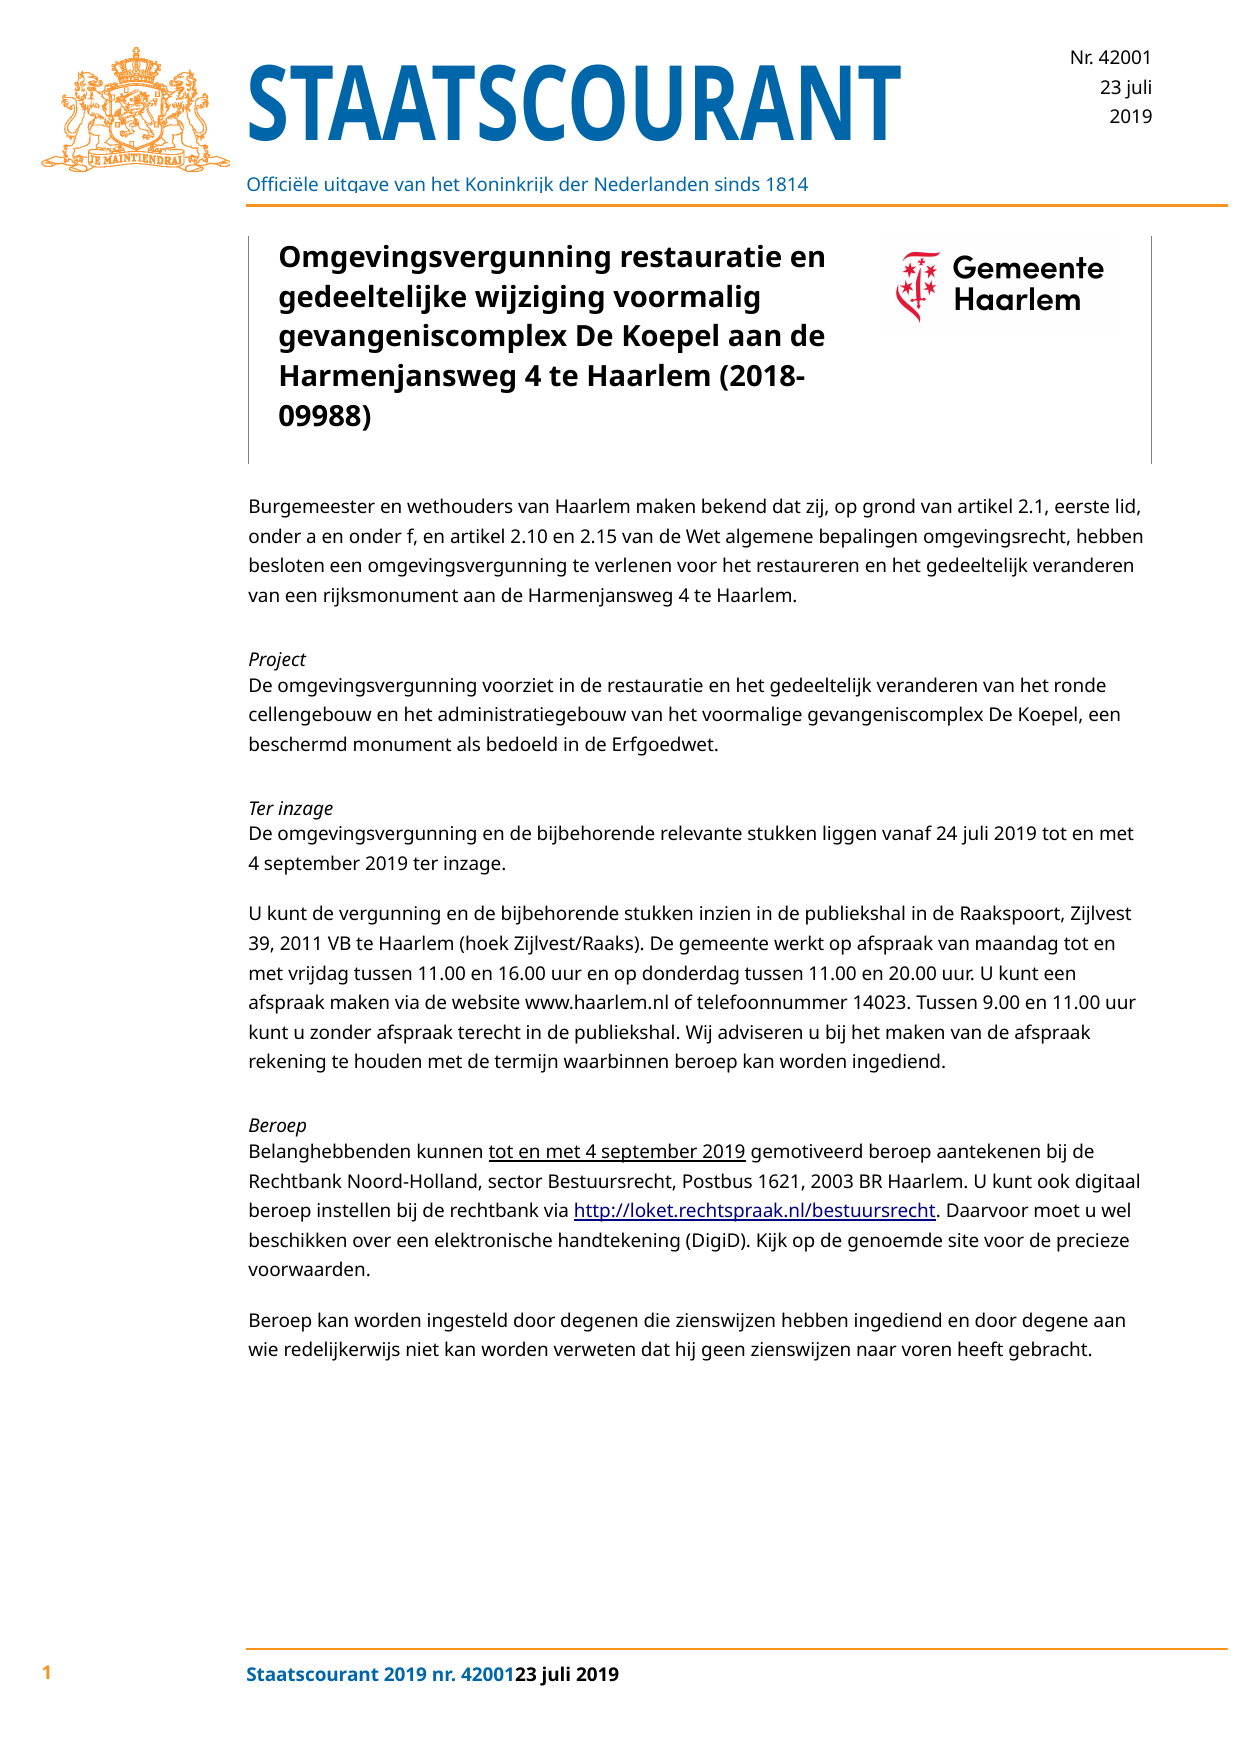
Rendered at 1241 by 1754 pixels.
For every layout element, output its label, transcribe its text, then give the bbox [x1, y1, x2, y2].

text Ter inzage [248, 795, 1152, 821]
table_header Omgevingsvergunning restauratie en gedeeltelijke wijziging voormalig gevangeniscomplex De Koepel aan de Harmenjansweg 4 te Haarlem (2018-09988) [249, 236, 850, 464]
picture [41, 47, 231, 172]
picture [882, 236, 1119, 331]
table_header [850, 236, 1151, 464]
text De omgevingsvergunning voorziet in de restauratie en het gedeeltelijk veranderen van het ronde cellengebouw en het administratiegebouw van het voormalige gevangeniscomplex De Koepel, een beschermd monument als bedoeld in de Erfgoedwet. [248, 672, 1152, 757]
text Project [248, 646, 1152, 672]
text U kunt de vergunning en de bijbehorende stukken inzien in de publiekshal in de Raakspoort, Zijlvest 39, 2011 VB te Haarlem (hoek Zijlvest/Raaks). De gemeente werkt op afspraak van maandag tot en met vrijdag tussen 11.00 en 16.00 uur en op donderdag tussen 11.00 en 20.00 uur. U kunt een afspraak maken via de website www.haarlem.nl of telefoonnummer 14023. Tussen 9.00 en 11.00 uur kunt u zonder afspraak terecht in de publiekshal. Wij adviseren u bij het maken van de afspraak rekening te houden met de termijn waarbinnen beroep kan worden ingediend. [248, 901, 1152, 1074]
text Burgemeester en wethouders van Haarlem maken bekend dat zij, op grond van artikel 2.1, eerste lid, onder a en onder f, en artikel 2.10 en 2.15 van de Wet algemene bepalingen omgevingsrecht, hebben besloten een omgevingsvergunning te verlenen voor het restaureren en het gedeeltelijk veranderen van een rijksmonument aan de Harmenjansweg 4 te Haarlem. [248, 493, 1152, 608]
text De omgevingsvergunning en de bijbehorende relevante stukken liggen vanaf 24 juli 2019 tot en met 4 september 2019 ter inzage. [248, 821, 1152, 876]
text Beroep kan worden ingesteld door degenen die zienswijzen hebben ingediend en door degene aan wie redelijkerwijs niet kan worden verweten dat hij geen zienswijzen naar voren heeft gebracht. [248, 1307, 1152, 1362]
text Beroep [248, 1112, 1152, 1138]
text Belanghebbenden kunnen tot en met 4 september 2019 gemotiveerd beroep aantekenen bij de Rechtbank Noord-Holland, sector Bestuursrecht, Postbus 1621, 2003 BR Haarlem. U kunt ook digitaal beroep instellen bij de rechtbank via http://loket.rechtspraak.nl/bestuursrecht. Daarvoor moet u wel beschikken over een elektronische handtekening (DigiD). Kijk op de genoemde site voor de precieze voorwaarden. [248, 1138, 1152, 1282]
